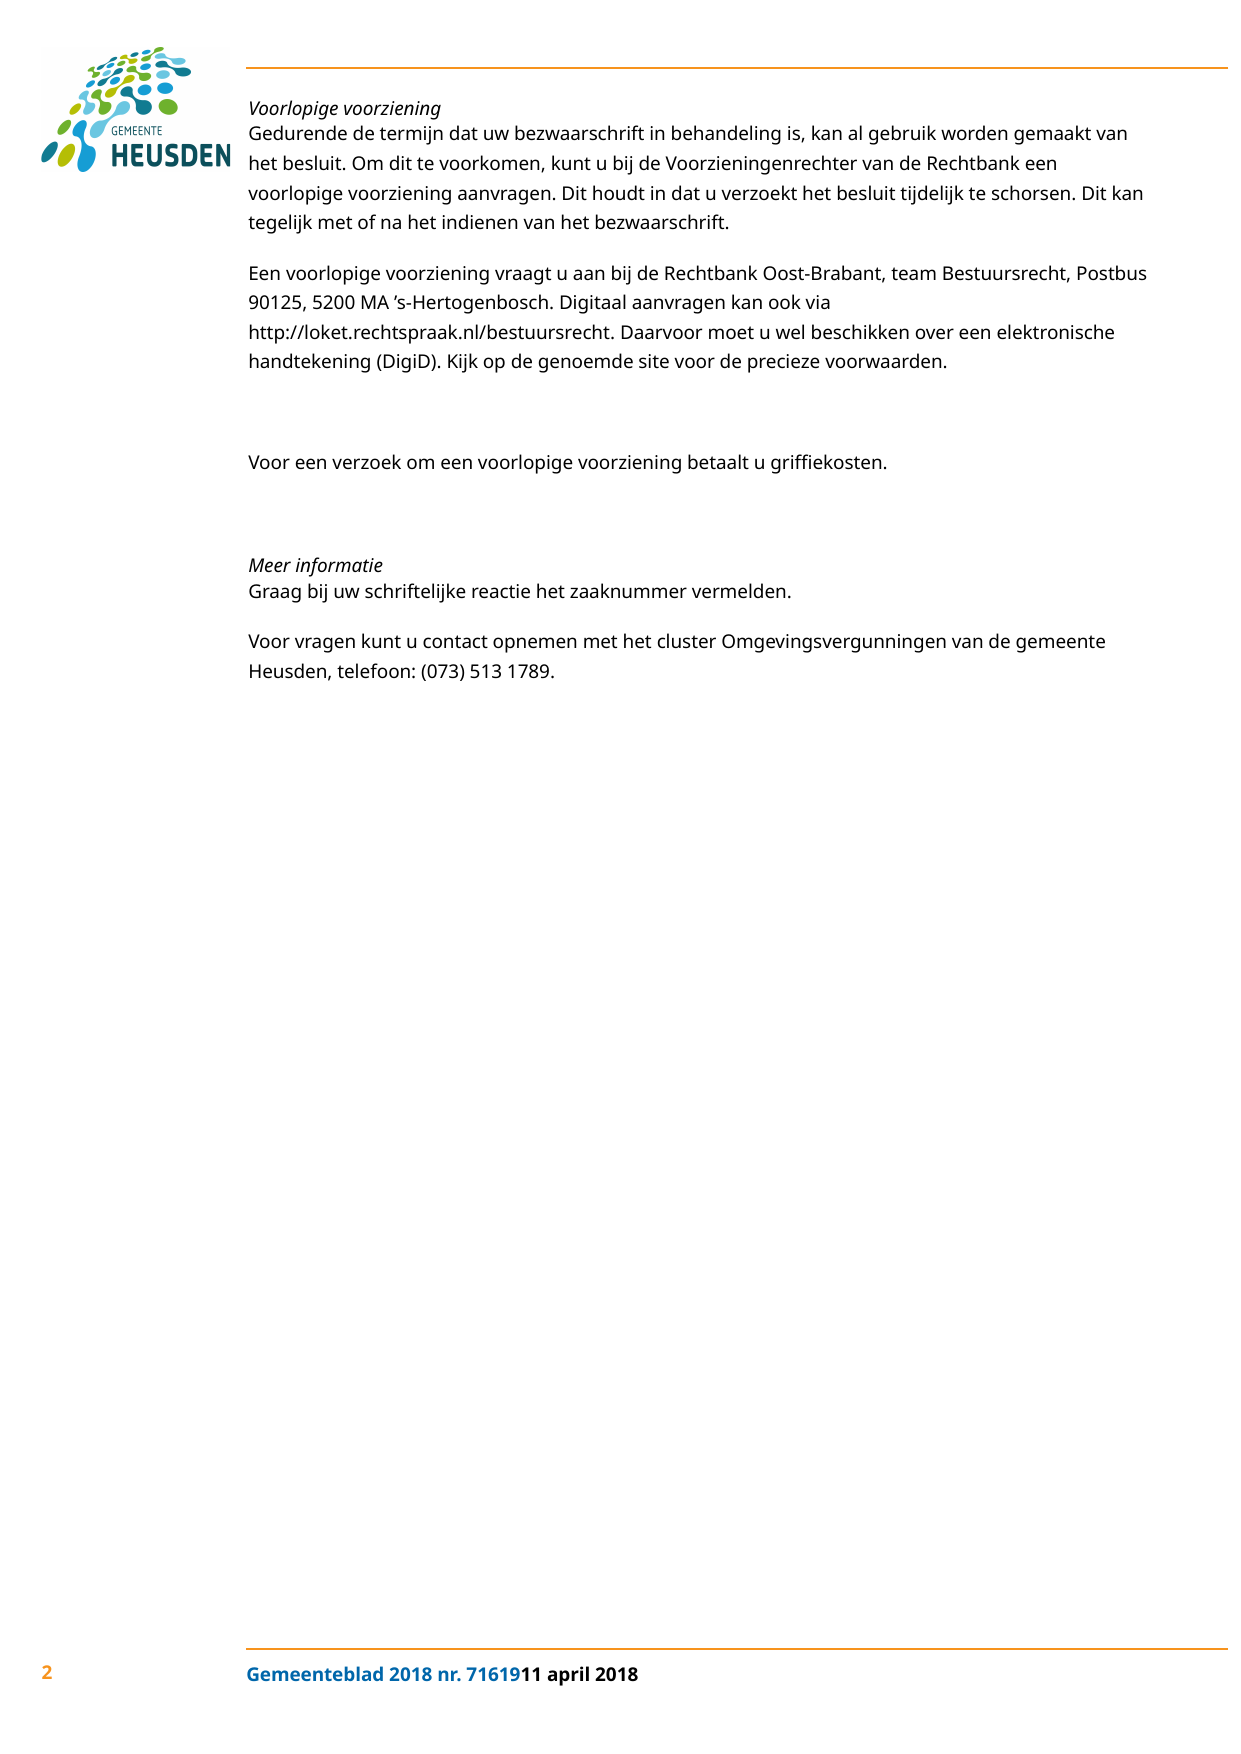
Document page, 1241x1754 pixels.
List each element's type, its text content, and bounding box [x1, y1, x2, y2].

text Een voorlopige voorziening vraagt u aan bij de Rechtbank Oost-Brabant, team Bestuursrecht, Postbus 90125, 5200 MA ’s-Hertogenbosch. Digitaal aanvragen kan ook via http://loket.rechtspraak.nl/bestuursrecht. Daarvoor moet u wel beschikken over een elektronische handtekening (DigiD). Kijk op de genoemde site voor de precieze voorwaarden. [248, 260, 1152, 374]
text Voor een verzoek om een voorlopige voorziening betaalt u griffiekosten. [248, 449, 1152, 475]
text Voorlopige voorziening [248, 95, 1152, 121]
text Graag bij uw schriftelijke reactie het zaaknummer vermelden. [248, 578, 1152, 604]
text Gedurende de termijn dat uw bezwaarschrift in behandeling is, kan al gebruik worden gemaakt van het besluit. Om dit te voorkomen, kunt u bij de Voorzieningenrechter van de Rechtbank een voorlopige voorziening aanvragen. Dit houdt in dat u verzoekt het besluit tijdelijk te schorsen. Dit kan tegelijk met of na het indienen van het bezwaarschrift. [248, 121, 1152, 235]
text Voor vragen kunt u contact opnemen met het cluster Omgevingsvergunningen van de gemeente Heusden, telefoon: (073) 513 1789. [248, 629, 1152, 684]
text Meer informatie [248, 552, 1152, 578]
picture [41, 47, 231, 172]
